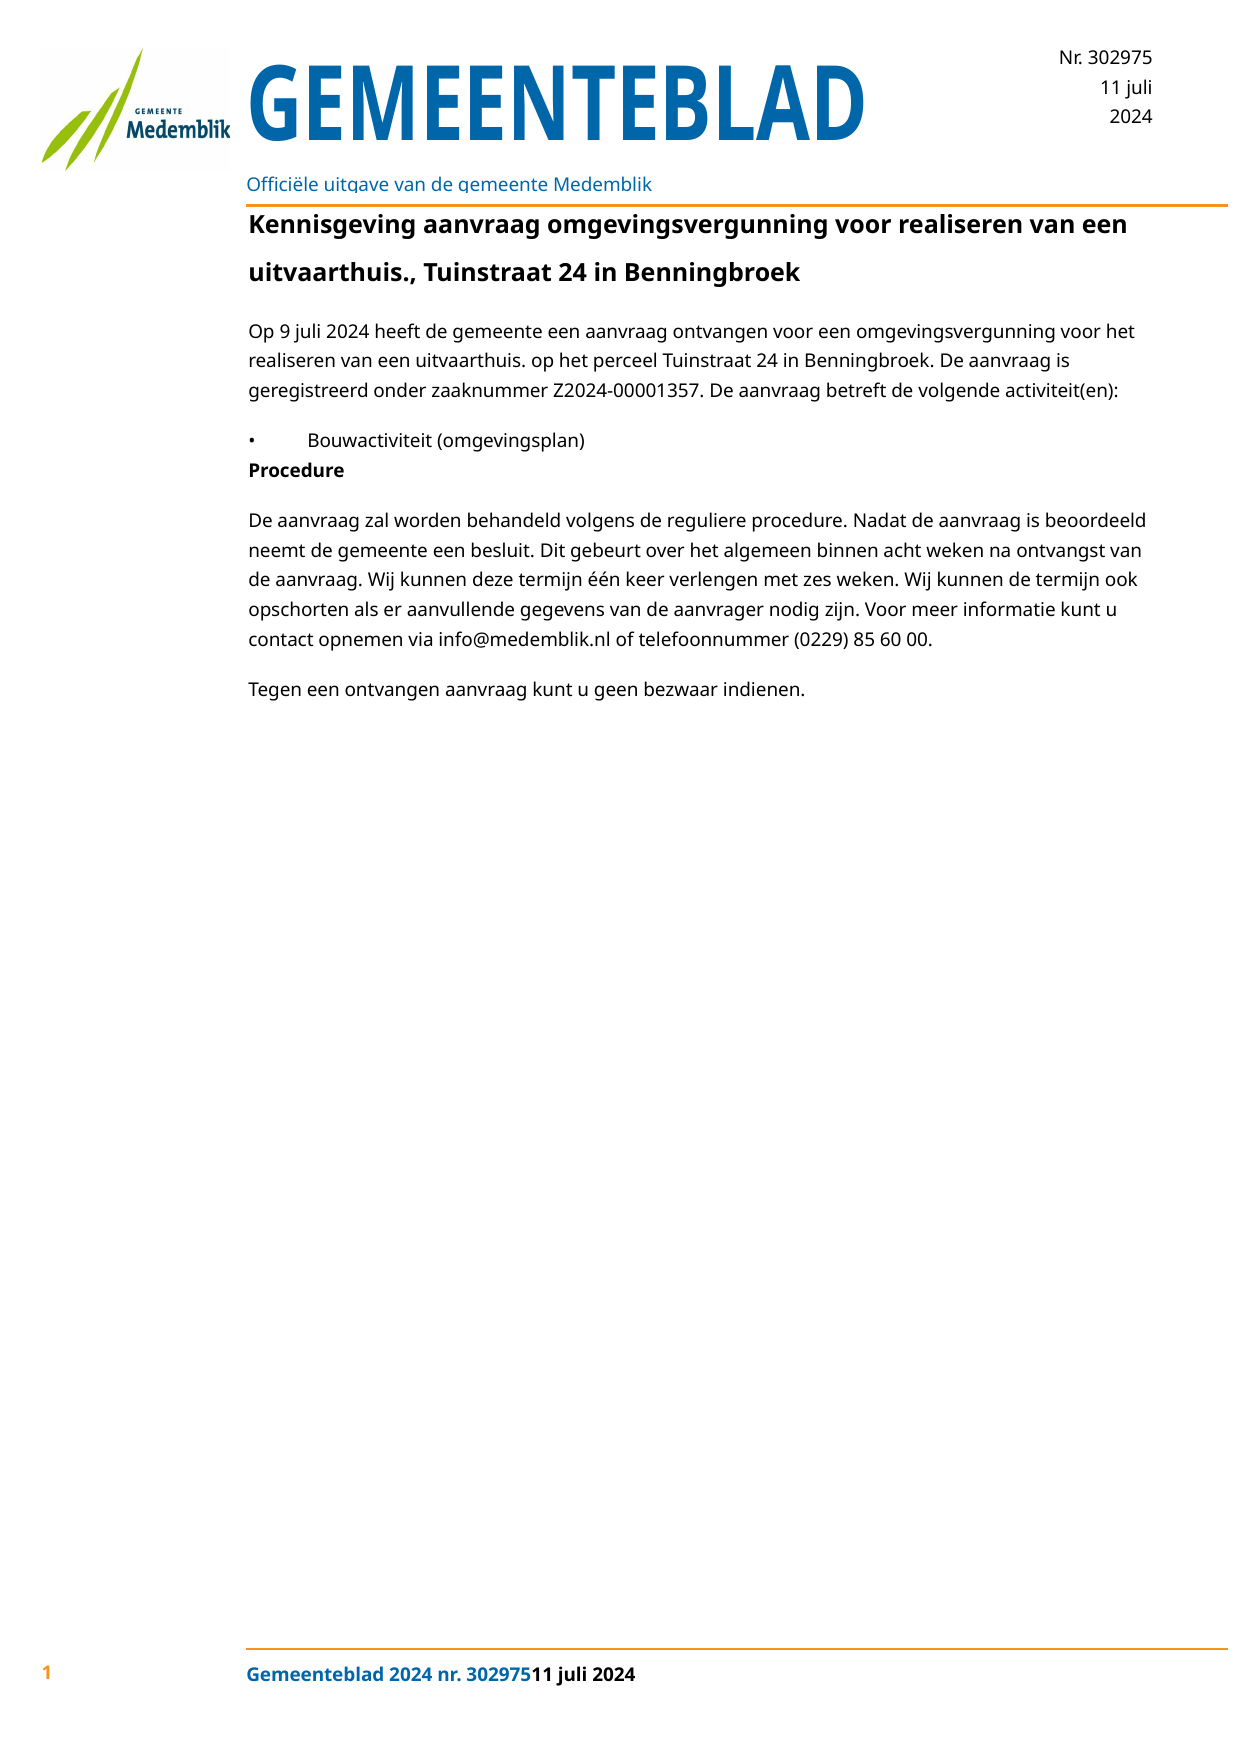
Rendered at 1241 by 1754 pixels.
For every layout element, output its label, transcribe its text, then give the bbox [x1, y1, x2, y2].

picture [41, 47, 231, 172]
text Tegen een ontvangen aanvraag kunt u geen bezwaar indienen. [248, 676, 1152, 702]
text Kennisgeving aanvraag omgevingsvergunning voor realiseren van een uitvaarthuis., Tuinstraat 24 in Benningbroek [248, 207, 1152, 288]
text Procedure [248, 457, 1152, 483]
text Op 9 juli 2024 heeft de gemeente een aanvraag ontvangen voor een omgevingsvergunning voor het realiseren van een uitvaarthuis. op het perceel Tuinstraat 24 in Benningbroek. De aanvraag is geregistreerd onder zaaknummer Z2024-00001357. De aanvraag betreft de volgende activiteit(en): [248, 318, 1152, 403]
text De aanvraag zal worden behandeld volgens de reguliere procedure. Nadat de aanvraag is beoordeeld neemt de gemeente een besluit. Dit gebeurt over het algemeen binnen acht weken na ontvangst van de aanvraag. Wij kunnen deze termijn één keer verlengen met zes weken. Wij kunnen de termijn ook opschorten als er aanvullende gegevens van de aanvrager nodig zijn. Voor meer informatie kunt u contact opnemen via info@medemblik.nl of telefoonnummer (0229) 85 60 00. [248, 507, 1152, 652]
list Bouwactiviteit (omgevingsplan) [248, 427, 1152, 453]
